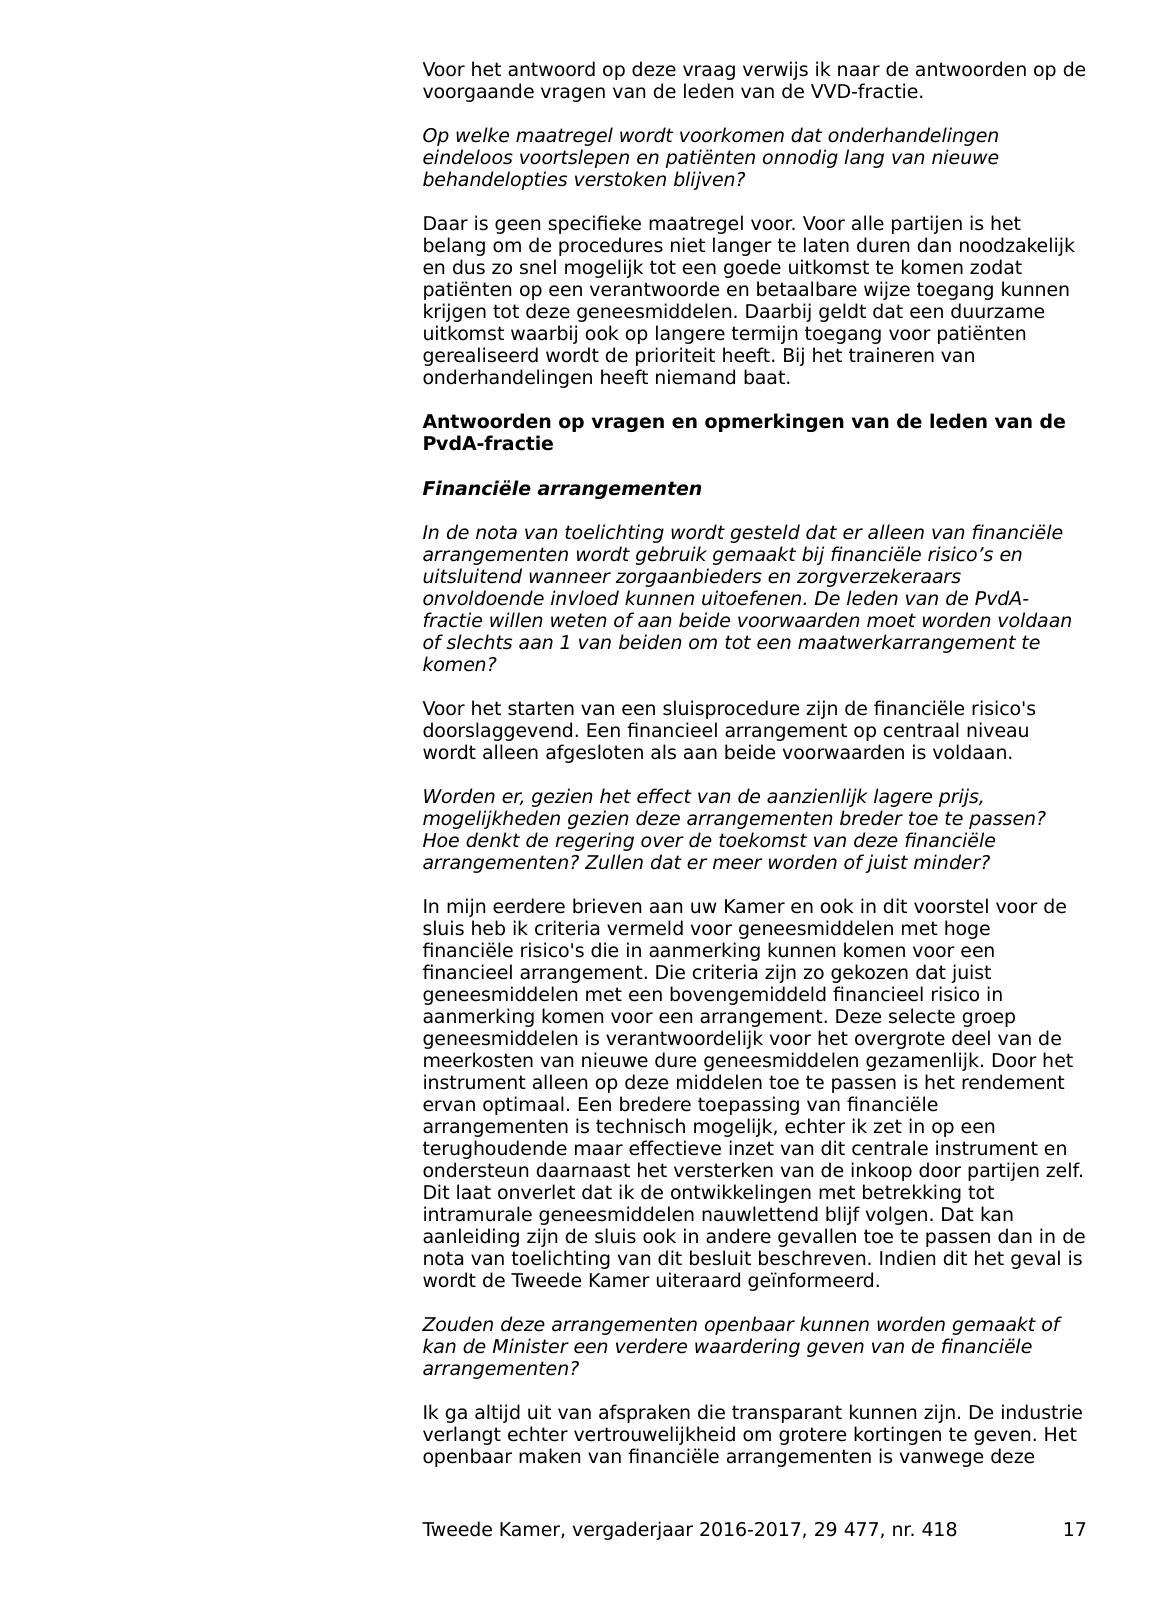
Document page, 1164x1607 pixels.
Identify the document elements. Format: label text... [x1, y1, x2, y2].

subtitle Financiële arrangementen [422, 477, 1087, 499]
text Ik ga altijd uit van afspraken die transparant kunnen zijn. De industrie verlangt echter vertrouwelijkheid om grotere kortingen te geven. Het openbaar maken van financiële arrangementen is vanwege deze [422, 1402, 1087, 1468]
text Zouden deze arrangementen openbaar kunnen worden gemaakt of kan de Minister een verdere waardering geven van de financiële arrangementen? [422, 1314, 1087, 1380]
text In mijn eerdere brieven aan uw Kamer en ook in dit voorstel voor de sluis heb ik criteria vermeld voor geneesmiddelen met hoge financiële risico's die in aanmerking kunnen komen voor een financieel arrangement. Die criteria zijn zo gekozen dat juist geneesmiddelen met een bovengemiddeld financieel risico in aanmerking komen voor een arrangement. Deze selecte groep geneesmiddelen is verantwoordelijk voor het overgrote deel van de meerkosten van nieuwe dure geneesmiddelen gezamenlijk. Door het instrument alleen op deze middelen toe te passen is het rendement ervan optimaal. Een bredere toepassing van financiële arrangementen is technisch mogelijk, echter ik zet in op een terughoudende maar effectieve inzet van dit centrale instrument en ondersteun daarnaast het versterken van de inkoop door partijen zelf. Dit laat onverlet dat ik de ontwikkelingen met betrekking tot intramurale geneesmiddelen nauwlettend blijf volgen. Dat kan aanleiding zijn de sluis ook in andere gevallen toe te passen dan in de nota van toelichting van dit besluit beschreven. Indien dit het geval is wordt de Tweede Kamer uiteraard geïnformeerd. [422, 896, 1087, 1292]
subtitle Antwoorden op vragen en opmerkingen van de leden van de PvdA-fractie [422, 411, 1087, 455]
text Daar is geen specifieke maatregel voor. Voor alle partijen is het belang om de procedures niet langer te laten duren dan noodzakelijk en dus zo snel mogelijk tot een goede uitkomst te komen zodat patiënten op een verantwoorde en betaalbare wijze toegang kunnen krijgen tot deze geneesmiddelen. Daarbij geldt dat een duurzame uitkomst waarbij ook op langere termijn toegang voor patiënten gerealiseerd wordt de prioriteit heeft. Bij het traineren van onderhandelingen heeft niemand baat. [422, 213, 1087, 389]
text Worden er, gezien het effect van de aanzienlijk lagere prijs, mogelijkheden gezien deze arrangementen breder toe te passen? Hoe denkt de regering over de toekomst van deze financiële arrangementen? Zullen dat er meer worden of juist minder? [422, 786, 1087, 874]
text Voor het starten van een sluisprocedure zijn de financiële risico's doorslaggevend. Een financieel arrangement op centraal niveau wordt alleen afgesloten als aan beide voorwaarden is voldaan. [422, 698, 1087, 764]
text Voor het antwoord op deze vraag verwijs ik naar de antwoorden op de voorgaande vragen van de leden van de VVD-fractie. [422, 59, 1087, 103]
text In de nota van toelichting wordt gesteld dat er alleen van financiële arrangementen wordt gebruik gemaakt bij financiële risico’s en uitsluitend wanneer zorgaanbieders en zorgverzekeraars onvoldoende invloed kunnen uitoefenen. De leden van de PvdA-fractie willen weten of aan beide voorwaarden moet worden voldaan of slechts aan 1 van beiden om tot een maatwerkarrangement te komen? [422, 522, 1087, 676]
text Op welke maatregel wordt voorkomen dat onderhandelingen eindeloos voortslepen en patiënten onnodig lang van nieuwe behandelopties verstoken blijven? [422, 125, 1087, 191]
